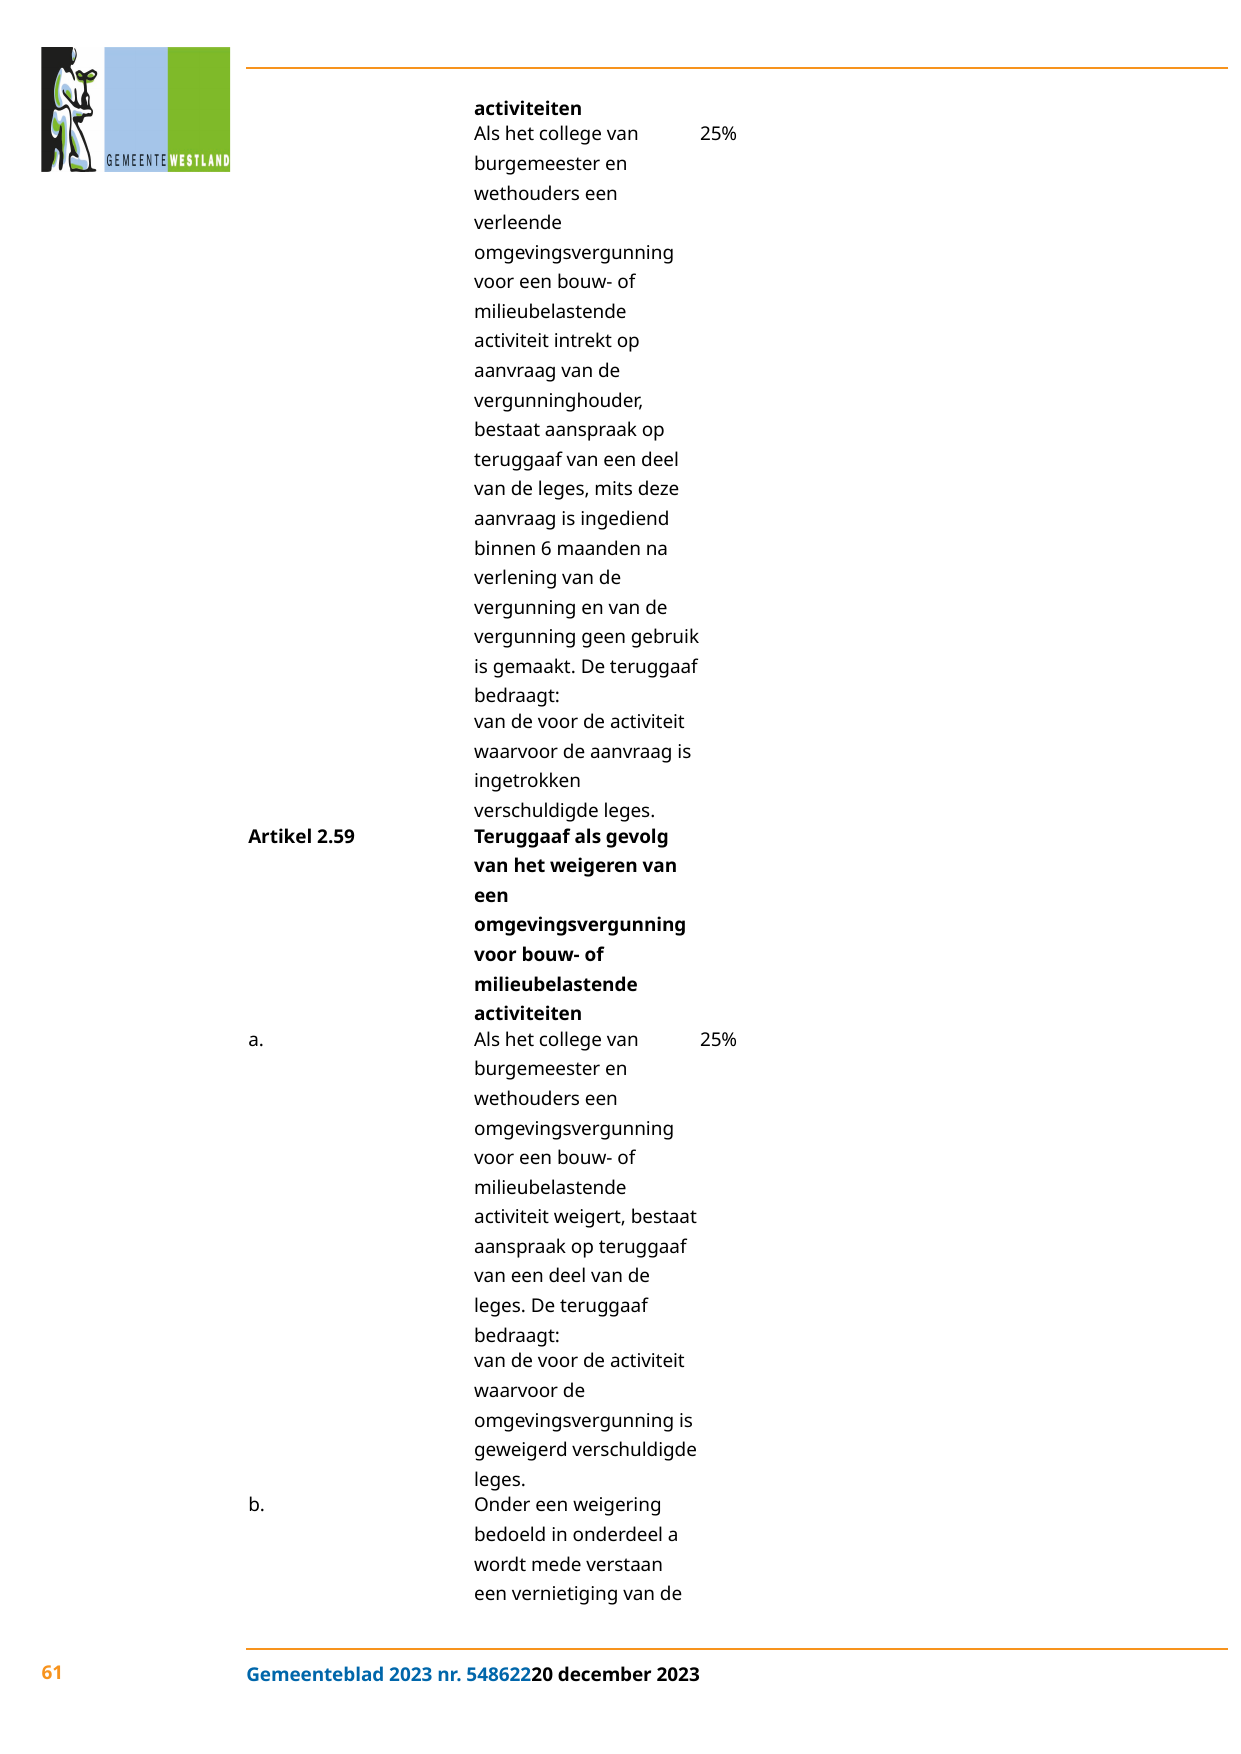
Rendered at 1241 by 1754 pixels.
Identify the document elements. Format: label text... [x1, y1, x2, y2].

table_cell [248, 95, 474, 121]
table_cell Artikel 2.59 [248, 823, 474, 1026]
table_cell [248, 708, 474, 823]
table_cell [248, 121, 474, 708]
table_cell Onder een weigering bedoeld in onderdeel a wordt mede verstaan een vernietiging van de [474, 1492, 700, 1606]
table_cell van de voor de activiteit waarvoor de aanvraag is ingetrokken verschuldigde leges. [474, 708, 700, 823]
table_cell activiteiten [474, 95, 700, 121]
table_cell Als het college van burgemeester en wethouders een omgevingsvergunning voor een bouw- of milieubelastende activiteit weigert, bestaat aanspraak op teruggaaf van een deel van de leges. De teruggaaf bedraagt: [474, 1026, 700, 1348]
table_cell [700, 1492, 926, 1606]
table_cell [700, 823, 926, 1026]
table_cell Teruggaaf als gevolg van het weigeren van een omgevingsvergunning voor bouw- of milieubelastende activiteiten [474, 823, 700, 1026]
picture [41, 47, 231, 172]
table_cell 25% [700, 121, 926, 708]
table_cell [248, 1348, 474, 1492]
table_cell [700, 708, 926, 823]
table_cell 25% [700, 1026, 926, 1348]
table_cell a. [248, 1026, 474, 1348]
table_cell Als het college van burgemeester en wethouders een verleende omgevingsvergunning voor een bouw- of milieubelastende activiteit intrekt op aanvraag van de vergunninghouder, bestaat aanspraak op teruggaaf van een deel van de leges, mits deze aanvraag is ingediend binnen 6 maanden na verlening van de vergunning en van de vergunning geen gebruik is gemaakt. De teruggaaf bedraagt: [474, 121, 700, 708]
table_cell van de voor de activiteit waarvoor de omgevingsvergunning is geweigerd verschuldigde leges. [474, 1348, 700, 1492]
table_cell [700, 95, 926, 121]
table_cell [700, 1348, 926, 1492]
table_cell b. [248, 1492, 474, 1606]
